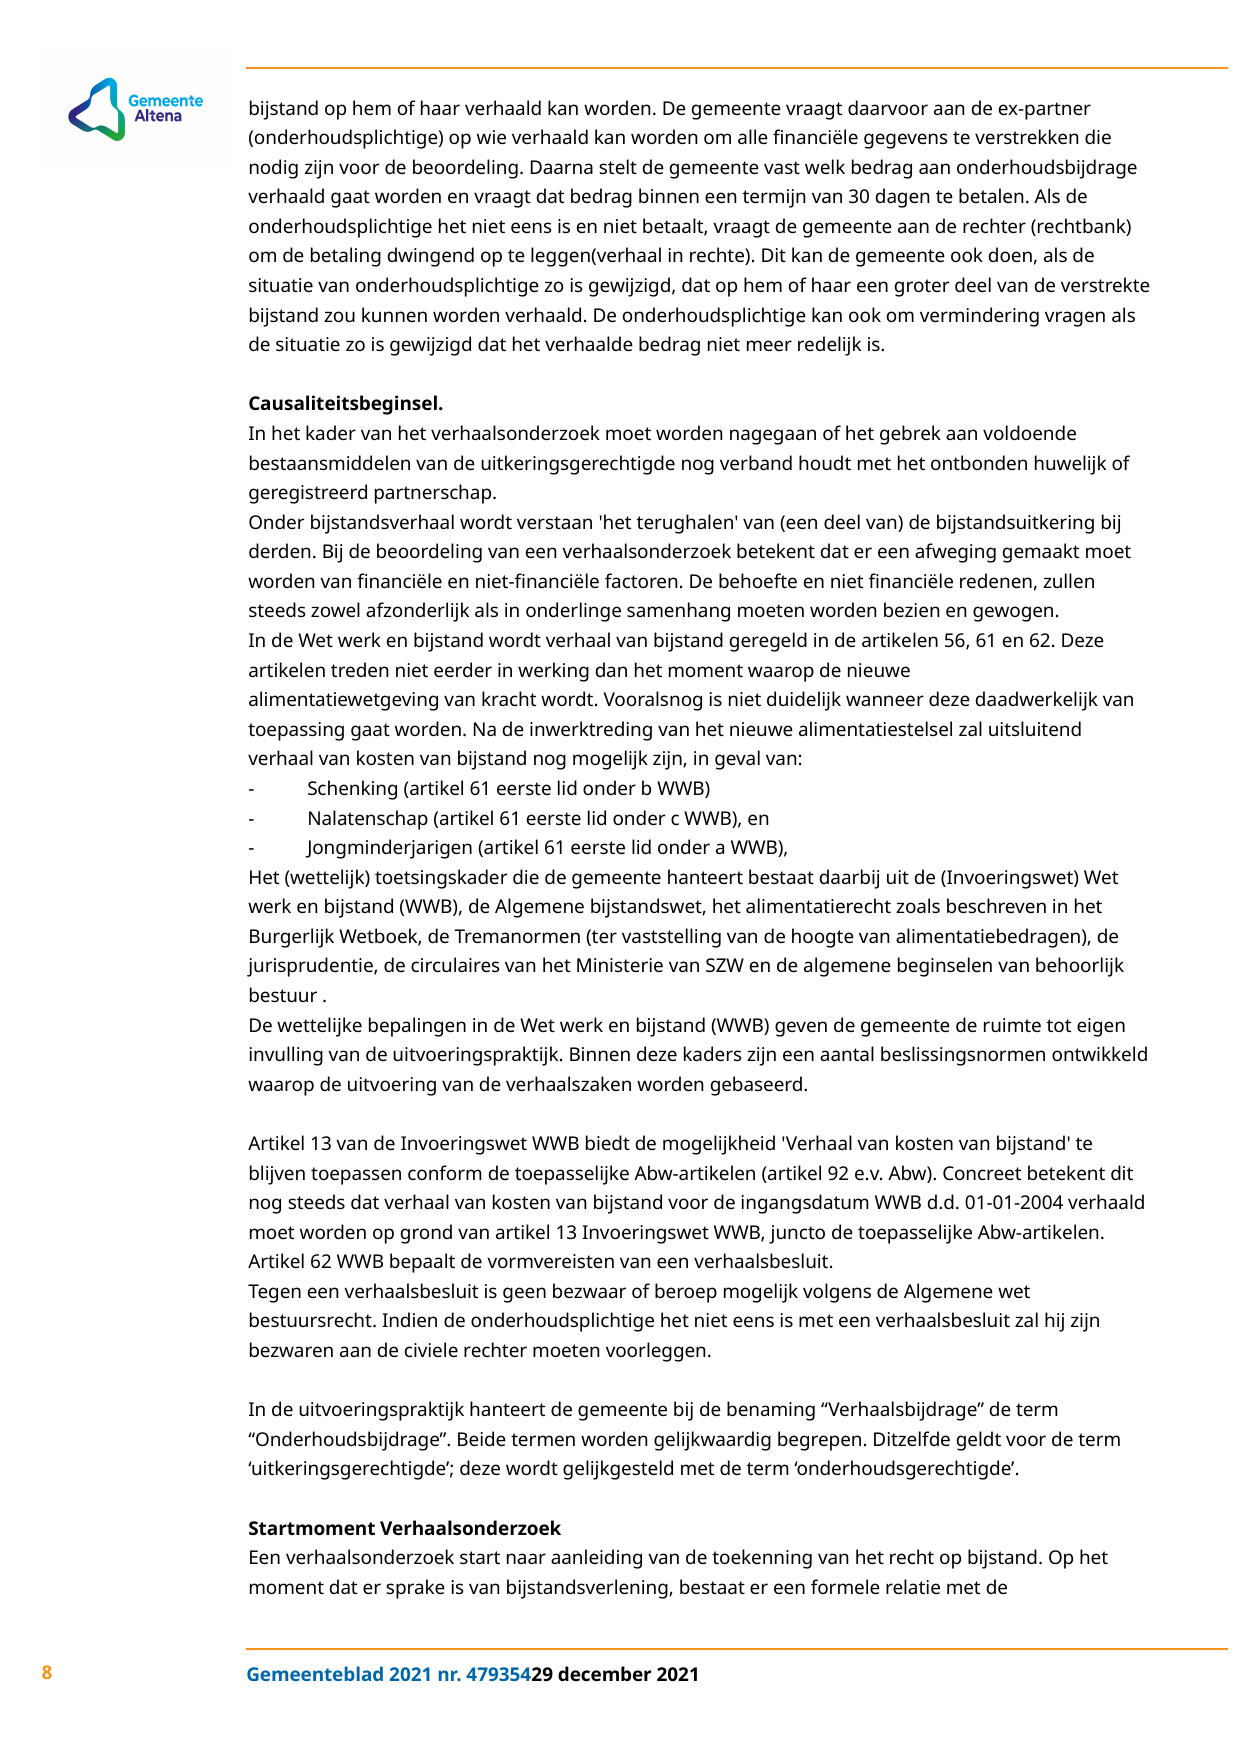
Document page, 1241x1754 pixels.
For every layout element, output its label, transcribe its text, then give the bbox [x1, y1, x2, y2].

text Artikel 13 van de Invoeringswet WWB biedt de mogelijkheid 'Verhaal van kosten van bijstand' te blijven toepassen conform de toepasselijke Abw-artikelen (artikel 92 e.v. Abw). Concreet betekent dit nog steeds dat verhaal van kosten van bijstand voor de ingangsdatum WWB d.d. 01-01-2004 verhaald moet worden op grond van artikel 13 Invoeringswet WWB, juncto de toepasselijke Abw-artikelen. [248, 1130, 1152, 1245]
text In de Wet werk en bijstand wordt verhaal van bijstand geregeld in de artikelen 56, 61 en 62. Deze artikelen treden niet eerder in werking dan het moment waarop de nieuwe [248, 627, 1152, 683]
text Het (wettelijk) toetsingskader die de gemeente hanteert bestaat daarbij uit de (Invoeringswet) Wet werk en bijstand (WWB), de Algemene bijstandswet, het alimentatierecht zoals beschreven in het Burgerlijk Wetboek, de Tremanormen (ter vaststelling van de hoogte van alimentatiebedragen), de jurisprudentie, de circulaires van het Ministerie van SZW en de algemene beginselen van behoorlijk bestuur . [248, 864, 1152, 1008]
picture [41, 47, 231, 172]
list Jongminderjarigen (artikel 61 eerste lid onder a WWB), [248, 834, 1152, 860]
text alimentatiewetgeving van kracht wordt. Vooralsnog is niet duidelijk wanneer deze daadwerkelijk van toepassing gaat worden. Na de inwerktreding van het nieuwe alimentatiestelsel zal uitsluitend verhaal van kosten van bijstand nog mogelijk zijn, in geval van: [248, 686, 1152, 771]
text Causaliteitsbeginsel. [248, 391, 1152, 416]
text In het kader van het verhaalsonderzoek moet worden nagegaan of het gebrek aan voldoende bestaansmiddelen van de uitkeringsgerechtigde nog verband houdt met het ontbonden huwelijk of geregistreerd partnerschap. [248, 420, 1152, 505]
text Artikel 62 WWB bepaalt de vormvereisten van een verhaalsbesluit. [248, 1248, 1152, 1274]
text Startmoment Verhaalsonderzoek [248, 1515, 1152, 1541]
list Nalatenschap (artikel 61 eerste lid onder c WWB), en [248, 805, 1152, 831]
text In de uitvoeringspraktijk hanteert de gemeente bij de benaming “Verhaalsbijdrage” de term “Onderhoudsbijdrage”. Beide termen worden gelijkwaardig begrepen. Ditzelfde geldt voor de term ‘uitkeringsgerechtigde’; deze wordt gelijkgesteld met de term ‘onderhoudsgerechtigde’. [248, 1396, 1152, 1481]
text De wettelijke bepalingen in de Wet werk en bijstand (WWB) geven de gemeente de ruimte tot eigen invulling van de uitvoeringspraktijk. Binnen deze kaders zijn een aantal beslissingsnormen ontwikkeld waarop de uitvoering van de verhaalszaken worden gebaseerd. [248, 1012, 1152, 1097]
text Onder bijstandsverhaal wordt verstaan 'het terughalen' van (een deel van) de bijstandsuitkering bij derden. Bij de beoordeling van een verhaalsonderzoek betekent dat er een afweging gemaakt moet worden van financiële en niet-financiële factoren. De behoefte en niet financiële redenen, zullen steeds zowel afzonderlijk als in onderlinge samenhang moeten worden bezien en gewogen. [248, 509, 1152, 623]
list Schenking (artikel 61 eerste lid onder b WWB) [248, 775, 1152, 801]
text bijstand op hem of haar verhaald kan worden. De gemeente vraagt daarvoor aan de ex-partner (onderhoudsplichtige) op wie verhaald kan worden om alle financiële gegevens te verstrekken die nodig zijn voor de beoordeling. Daarna stelt de gemeente vast welk bedrag aan onderhoudsbijdrage verhaald gaat worden en vraagt dat bedrag binnen een termijn van 30 dagen te betalen. Als de onderhoudsplichtige het niet eens is en niet betaalt, vraagt de gemeente aan de rechter (rechtbank) om de betaling dwingend op te leggen(verhaal in rechte). Dit kan de gemeente ook doen, als de situatie van onderhoudsplichtige zo is gewijzigd, dat op hem of haar een groter deel van de verstrekte bijstand zou kunnen worden verhaald. De onderhoudsplichtige kan ook om vermindering vragen als de situatie zo is gewijzigd dat het verhaalde bedrag niet meer redelijk is. [248, 95, 1152, 357]
text Tegen een verhaalsbesluit is geen bezwaar of beroep mogelijk volgens de Algemene wet bestuursrecht. Indien de onderhoudsplichtige het niet eens is met een verhaalsbesluit zal hij zijn bezwaren aan de civiele rechter moeten voorleggen. [248, 1278, 1152, 1363]
text Een verhaalsonderzoek start naar aanleiding van de toekenning van het recht op bijstand. Op het moment dat er sprake is van bijstandsverlening, bestaat er een formele relatie met de [248, 1544, 1152, 1600]
